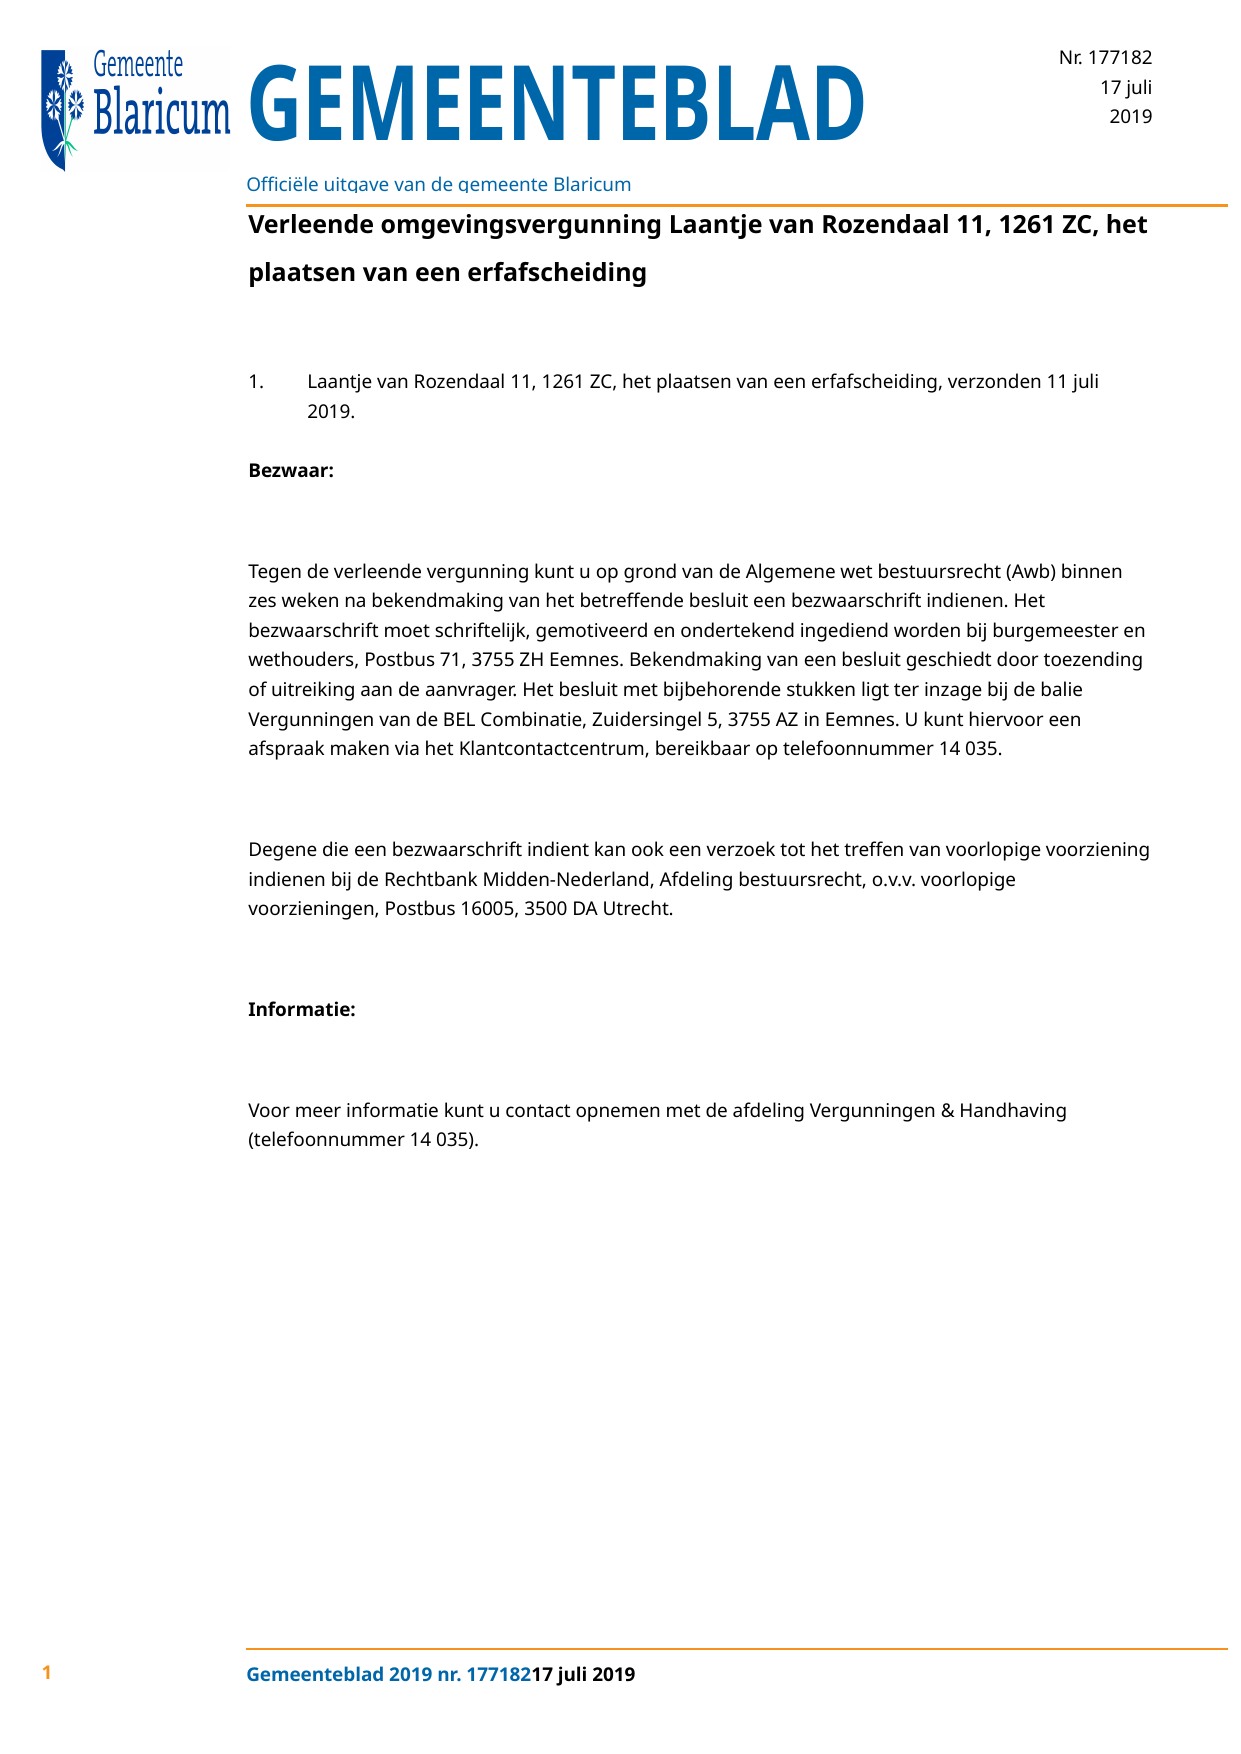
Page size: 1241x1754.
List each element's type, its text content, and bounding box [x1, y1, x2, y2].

list Laantje van Rozendaal 11, 1261 ZC, het plaatsen van een erfafscheiding, verzonden 11 juli 2019. [248, 368, 1152, 424]
picture [41, 47, 231, 172]
text Degene die een bezwaarschrift indient kan ook een verzoek tot het treffen van voorlopige voorziening indienen bij de Rechtbank Midden-Nederland, Afdeling bestuursrecht, o.v.v. voorlopige voorzieningen, Postbus 16005, 3500 DA Utrecht. [248, 836, 1152, 921]
text Informatie: [248, 996, 1152, 1022]
text Bezwaar: [248, 457, 1152, 483]
text Voor meer informatie kunt u contact opnemen met de afdeling Vergunningen & Handhaving (telefoonnummer 14 035). [248, 1097, 1152, 1152]
text Verleende omgevingsvergunning Laantje van Rozendaal 11, 1261 ZC, het plaatsen van een erfafscheiding [248, 207, 1152, 288]
text Tegen de verleende vergunning kunt u op grond van de Algemene wet bestuursrecht (Awb) binnen zes weken na bekendmaking van het betreffende besluit een bezwaarschrift indienen. Het bezwaarschrift moet schriftelijk, gemotiveerd en ondertekend ingediend worden bij burgemeester en wethouders, Postbus 71, 3755 ZH Eemnes. Bekendmaking van een besluit geschiedt door toezending of uitreiking aan de aanvrager. Het besluit met bijbehorende stukken ligt ter inzage bij de balie Vergunningen van de BEL Combinatie, Zuidersingel 5, 3755 AZ in Eemnes. U kunt hiervoor een afspraak maken via het Klantcontactcentrum, bereikbaar op telefoonnummer 14 035. [248, 558, 1152, 761]
